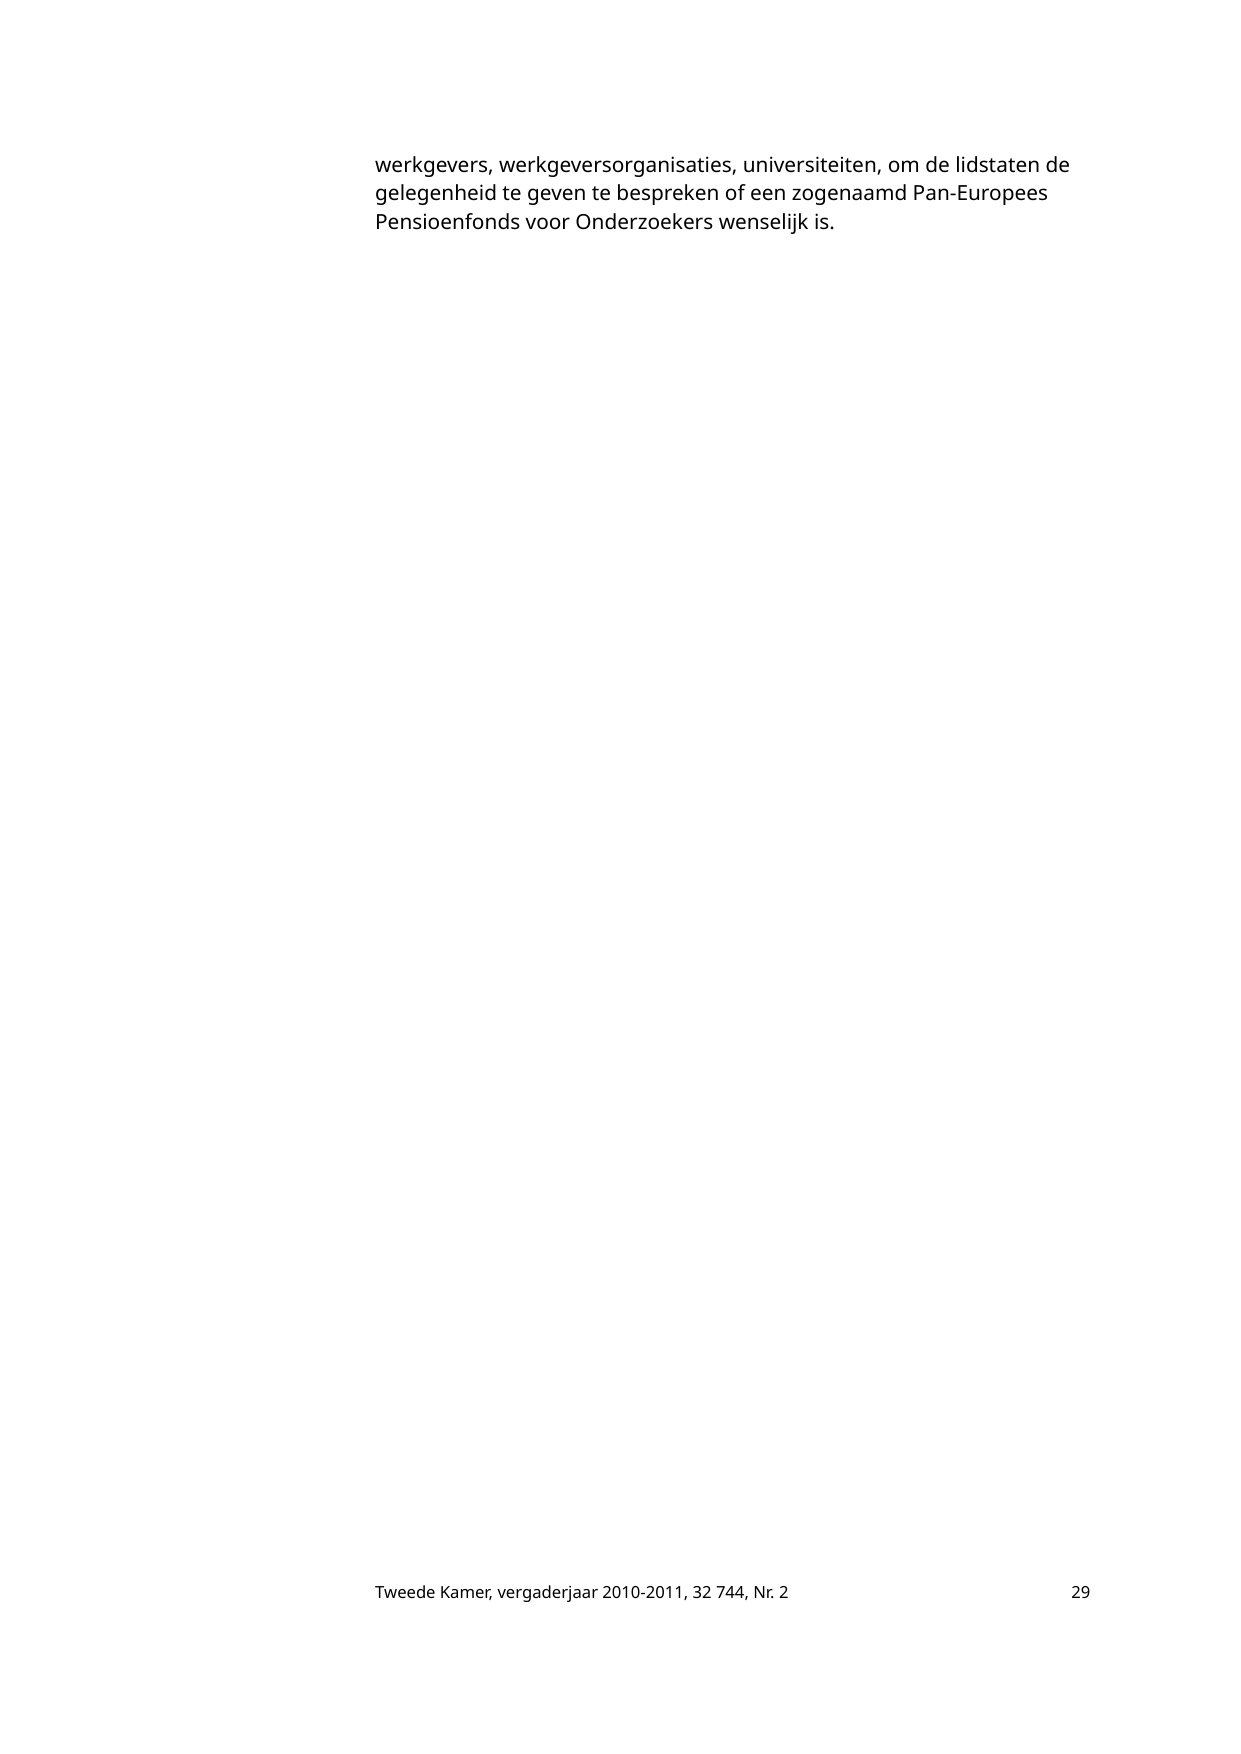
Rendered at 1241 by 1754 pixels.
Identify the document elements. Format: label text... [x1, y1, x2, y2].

text werkgevers, werkgeversorganisaties, universiteiten, om de lidstaten de gelegenheid te geven te bespreken of een zogenaamd Pan-Europees Pensioenfonds voor Onderzoekers wenselijk is. [375, 150, 1090, 235]
